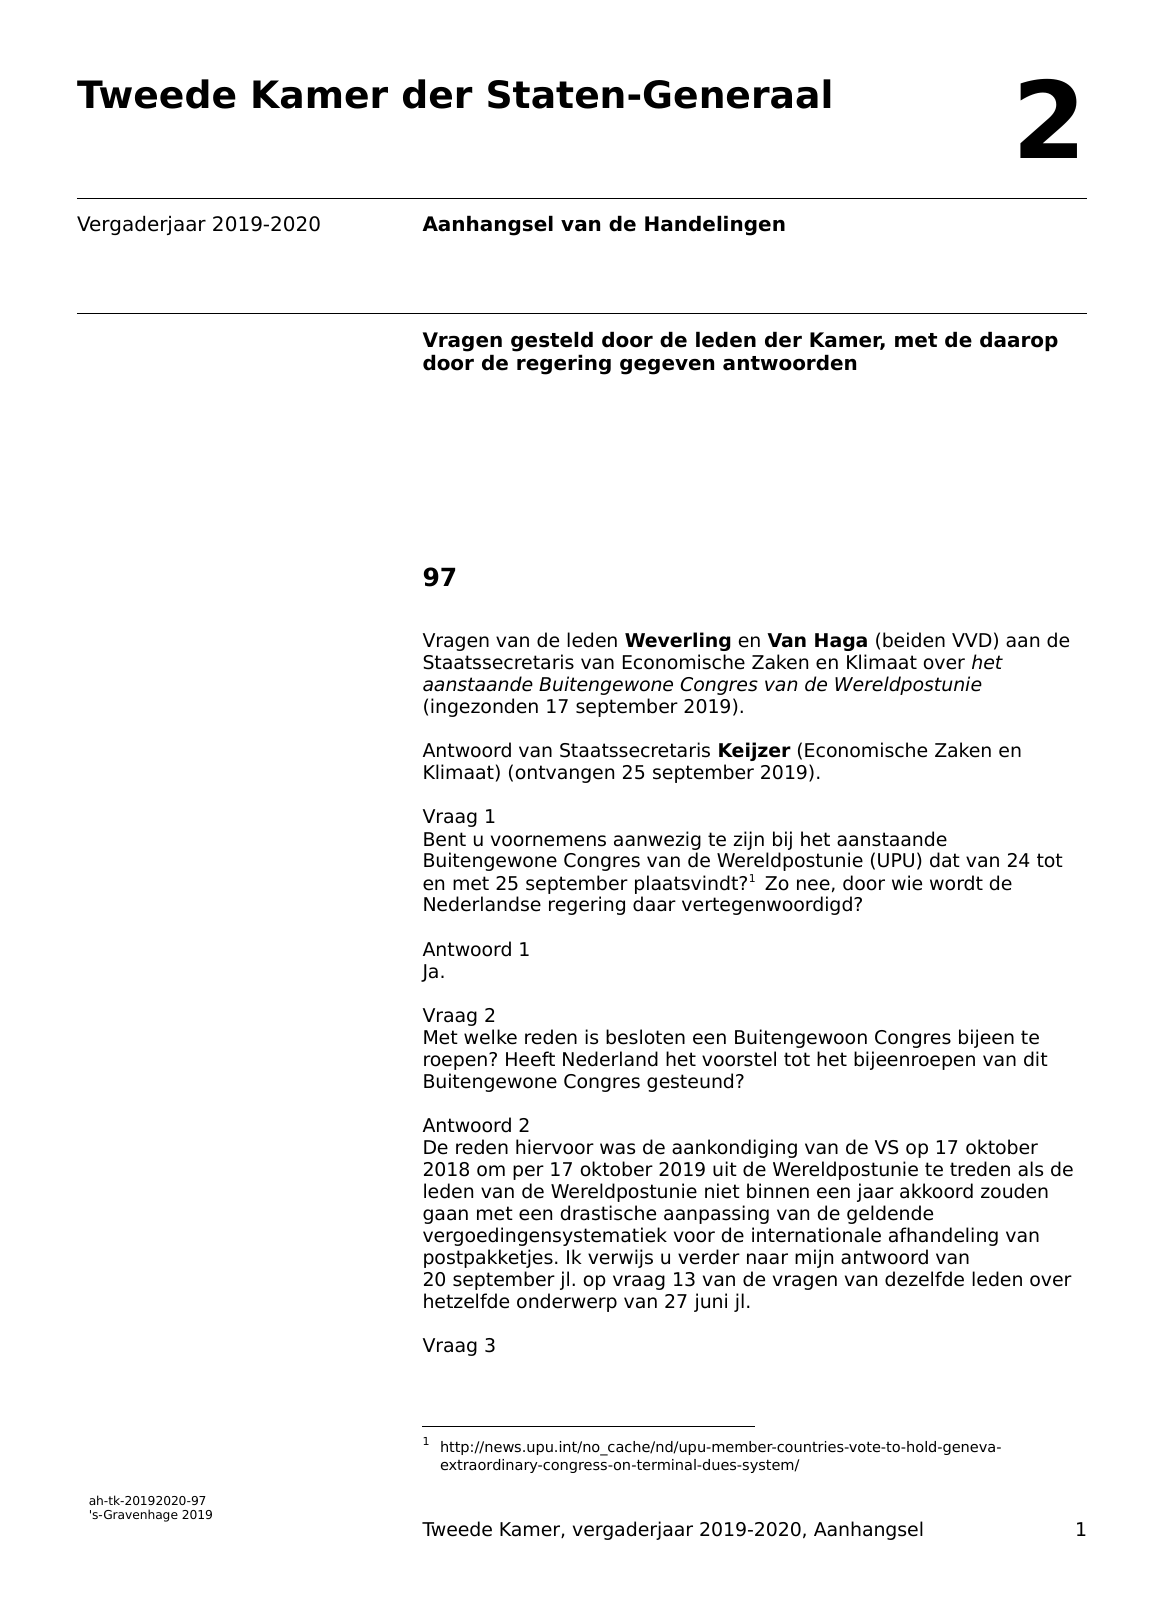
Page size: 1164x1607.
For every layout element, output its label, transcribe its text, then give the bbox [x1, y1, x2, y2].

table_header 2 [886, 59, 1087, 198]
text Vraag 2 [422, 1005, 1087, 1027]
table_cell [77, 314, 422, 375]
text ah-tk-20192020-97 [88, 1494, 323, 1508]
text Antwoord 2 [422, 1115, 1087, 1137]
text Antwoord 1 [422, 938, 1087, 961]
text http://news.upu.int/no_cache/nd/upu-member-countries-vote-to-hold-geneva-extraordinary-congress-on-terminal-dues-system/ [422, 1435, 1087, 1474]
table_cell Aanhangsel van de Handelingen [422, 199, 1087, 313]
text 's-Gravenhage 2019 [88, 1508, 323, 1522]
text Vraag 3 [422, 1335, 1087, 1357]
text Vraag 1 [422, 806, 1087, 828]
table_cell Vergaderjaar 2019-2020 [77, 199, 422, 313]
text 97 [422, 563, 1087, 592]
text Ja. [422, 961, 1087, 982]
text De reden hiervoor was de aankondiging van de VS op 17 oktober 2018 om per 17 oktober 2019 uit de Wereldpostunie te treden als de leden van de Wereldpostunie niet binnen een jaar akkoord zouden gaan met een drastische aanpassing van de geldende vergoedingensystematiek voor de internationale afhandeling van postpakketjes. Ik verwijs u verder naar mijn antwoord van 20 september jl. op vraag 13 van de vragen van dezelfde leden over hetzelfde onderwerp van 27 juni jl. [422, 1137, 1087, 1313]
text Antwoord van Staatssecretaris Keijzer (Economische Zaken en Klimaat) (ontvangen 25 september 2019). [422, 740, 1087, 784]
table_cell Vragen gesteld door de leden der Kamer, met de daarop door de regering gegeven antwoorden [422, 314, 1087, 375]
text Met welke reden is besloten een Buitengewoon Congres bijeen te roepen? Heeft Nederland het voorstel tot het bijeenroepen van dit Buitengewone Congres gesteund? [422, 1027, 1087, 1093]
text Bent u voornemens aanwezig te zijn bij het aanstaande Buitengewone Congres van de Wereldpostunie (UPU) dat van 24 tot en met 25 september plaatsvindt? Zo nee, door wie wordt de Nederlandse regering daar vertegenwoordigd? [422, 828, 1087, 916]
text Vragen van de leden Weverling en Van Haga (beiden VVD) aan de Staatssecretaris van Economische Zaken en Klimaat over het aanstaande Buitengewone Congres van de Wereldpostunie (ingezonden 17 september 2019). [422, 630, 1087, 718]
table_header Tweede Kamer der Staten-Generaal [77, 59, 886, 198]
